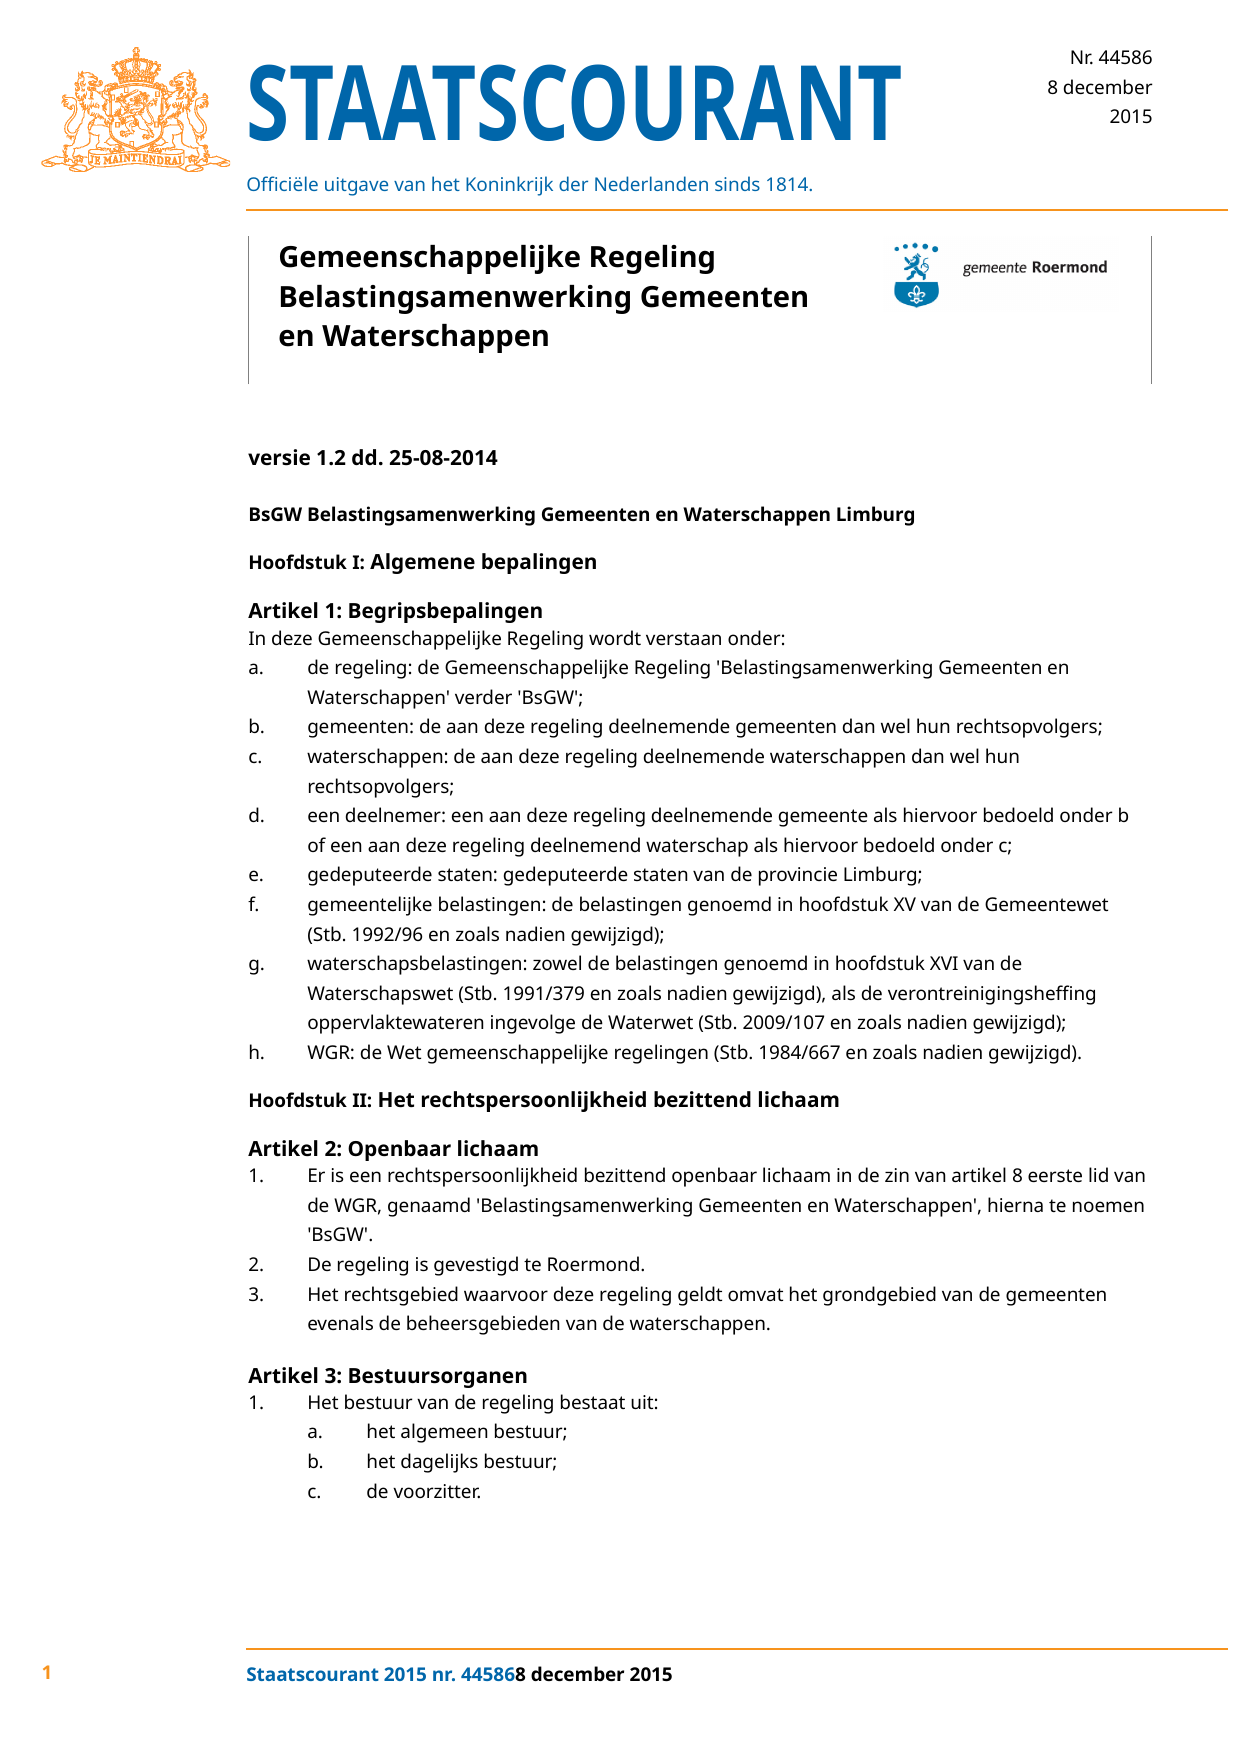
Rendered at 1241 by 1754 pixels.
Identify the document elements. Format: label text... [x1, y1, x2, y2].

list een deelnemer: een aan deze regeling deelnemende gemeente als hiervoor bedoeld onder b of een aan deze regeling deelnemend waterschap als hiervoor bedoeld onder c; [248, 802, 1152, 858]
list waterschapsbelastingen: zowel de belastingen genoemd in hoofdstuk XVI van de Waterschapswet (Stb. 1991/379 en zoals nadien gewijzigd), als de verontreinigingsheffing oppervlaktewateren ingevolge de Waterwet (Stb. 2009/107 en zoals nadien gewijzigd); [248, 950, 1152, 1035]
list de regeling: de Gemeenschappelijke Regeling 'Belastingsamenwerking Gemeenten en Waterschappen' verder 'BsGW'; [248, 654, 1152, 710]
table_header [850, 236, 1151, 384]
list De regeling is gevestigd te Roermond. [248, 1251, 1152, 1277]
list gemeenten: de aan deze regeling deelnemende gemeenten dan wel hun rechtsopvolgers; [248, 714, 1152, 739]
text Hoofdstuk II: Het rechtspersoonlijkheid bezittend lichaam [248, 1085, 1152, 1113]
list gedeputeerde staten: gedeputeerde staten van de provincie Limburg; [248, 862, 1152, 887]
text Artikel 2: Openbaar lichaam [248, 1134, 1152, 1162]
list Het rechtsgebied waarvoor deze regeling geldt omvat het grondgebied van de gemeenten evenals de beheersgebieden van de waterschappen. [248, 1281, 1152, 1336]
picture [882, 236, 1119, 312]
list Er is een rechtspersoonlijkheid bezittend openbaar lichaam in de zin van artikel 8 eerste lid van de WGR, genaamd 'Belastingsamenwerking Gemeenten en Waterschappen', hierna te noemen 'BsGW'. [248, 1162, 1152, 1247]
text Artikel 1: Begripsbepalingen [248, 596, 1152, 625]
text Hoofdstuk I: Algemene bepalingen [248, 547, 1152, 576]
list het dagelijks bestuur; [307, 1448, 1152, 1474]
list Het bestuur van de regeling bestaat uit: [248, 1389, 1152, 1415]
picture [41, 47, 231, 172]
text In deze Gemeenschappelijke Regeling wordt verstaan onder: [248, 625, 1152, 651]
table_header Gemeenschappelijke Regeling Belastingsamenwerking Gemeenten en Waterschappen [249, 236, 850, 384]
text versie 1.2 dd. 25-08-2014 [248, 443, 1152, 472]
text Artikel 3: Bestuursorganen [248, 1361, 1152, 1389]
list WGR: de Wet gemeenschappelijke regelingen (Stb. 1984/667 en zoals nadien gewijzigd). [248, 1039, 1152, 1065]
list de voorzitter. [307, 1478, 1152, 1504]
list het algemeen bestuur; [307, 1419, 1152, 1444]
text BsGW Belastingsamenwerking Gemeenten en Waterschappen Limburg [248, 502, 1152, 527]
list waterschappen: de aan deze regeling deelnemende waterschappen dan wel hun rechtsopvolgers; [248, 743, 1152, 798]
list gemeentelijke belastingen: de belastingen genoemd in hoofdstuk XV van de Gemeentewet (Stb. 1992/96 en zoals nadien gewijzigd); [248, 891, 1152, 946]
